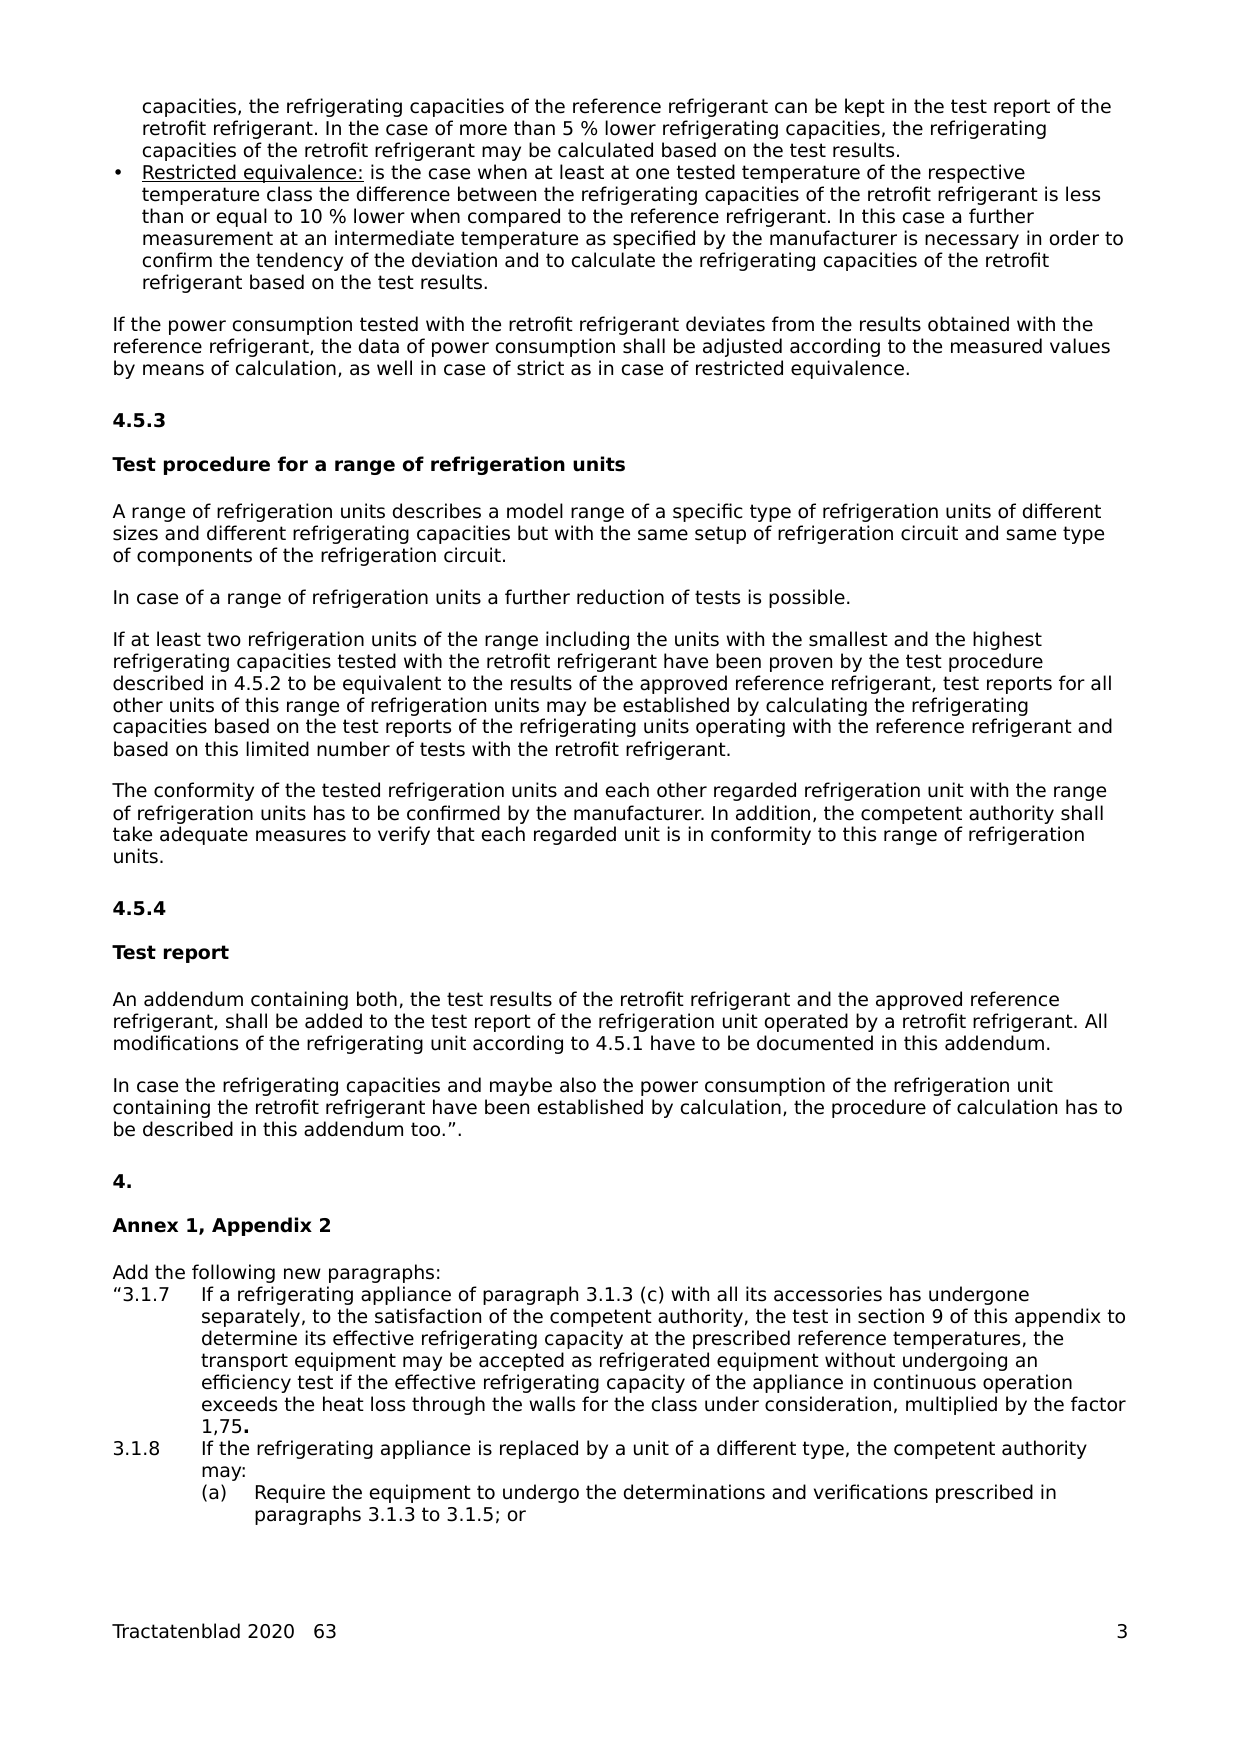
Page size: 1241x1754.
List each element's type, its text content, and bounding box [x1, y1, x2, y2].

text • Restricted equivalence: is the case when at least at one tested temperature of the respective temperature class the difference between the refrigerating capacities of the retrofit refrigerant is less than or equal to 10 % lower when compared to the reference refrigerant. In this case a further measurement at an intermediate temperature as specified by the manufacturer is necessary in order to confirm the tendency of the deviation and to calculate the refrigerating capacities of the retrofit refrigerant based on the test results. [112, 162, 1128, 294]
text The conformity of the tested refrigeration units and each other regarded refrigeration unit with the range of refrigeration units has to be confirmed by the manufacturer. In addition, the competent authority shall take adequate measures to verify that each regarded unit is in conformity to this range of refrigeration units. [112, 780, 1128, 868]
text If at least two refrigeration units of the range including the units with the smallest and the highest refrigerating capacities tested with the retrofit refrigerant have been proven by the test procedure described in 4.5.2 to be equivalent to the results of the approved reference refrigerant, test reports for all other units of this range of refrigeration units may be established by calculating the refrigerating capacities based on the test reports of the refrigerating units operating with the reference refrigerant and based on this limited number of tests with the retrofit refrigerant. [112, 628, 1128, 760]
text If the power consumption tested with the retrofit refrigerant deviates from the results obtained with the reference refrigerant, the data of power consumption shall be adjusted according to the measured values by means of calculation, as well in case of strict as in case of restricted equivalence. [112, 314, 1128, 380]
text capacities, the refrigerating capacities of the reference refrigerant can be kept in the test report of the retrofit refrigerant. In the case of more than 5 % lower refrigerating capacities, the refrigerating capacities of the retrofit refrigerant may be calculated based on the test results. [112, 96, 1128, 162]
subtitle 4.5.4 Test report [112, 898, 1128, 964]
text (a) Require the equipment to undergo the determinations and verifications prescribed in paragraphs 3.1.3 to 3.1.5; or [201, 1482, 1128, 1526]
text Add the following new paragraphs: [112, 1262, 1128, 1284]
text 3.1.8 If the refrigerating appliance is replaced by a unit of a different type, the competent authority may: [112, 1438, 1128, 1482]
subtitle 4.5.3 Test procedure for a range of refrigeration units [112, 410, 1128, 476]
text “3.1.7 If a refrigerating appliance of paragraph 3.1.3 (c) with all its accessories has undergone separately, to the satisfaction of the competent authority, the test in section 9 of this appendix to determine its effective refrigerating capacity at the prescribed reference temperatures, the transport equipment may be accepted as refrigerated equipment without undergoing an efficiency test if the effective refrigerating capacity of the appliance in continuous operation exceeds the heat loss through the walls for the class under consideration, multiplied by the factor 1,75. [112, 1284, 1128, 1438]
text A range of refrigeration units describes a model range of a specific type of refrigeration units of different sizes and different refrigerating capacities but with the same setup of refrigeration circuit and same type of components of the refrigeration circuit. [112, 501, 1128, 567]
text In case the refrigerating capacities and maybe also the power consumption of the refrigeration unit containing the retrofit refrigerant have been established by calculation, the procedure of calculation has to be described in this addendum too.”. [112, 1075, 1128, 1141]
text An addendum containing both, the test results of the retrofit refrigerant and the approved reference refrigerant, shall be added to the test report of the refrigeration unit operated by a retrofit refrigerant. All modifications of the refrigerating unit according to 4.5.1 have to be documented in this addendum. [112, 989, 1128, 1055]
text In case of a range of refrigeration units a further reduction of tests is possible. [112, 587, 1128, 608]
subtitle 4. Annex 1, Appendix 2 [112, 1171, 1128, 1237]
